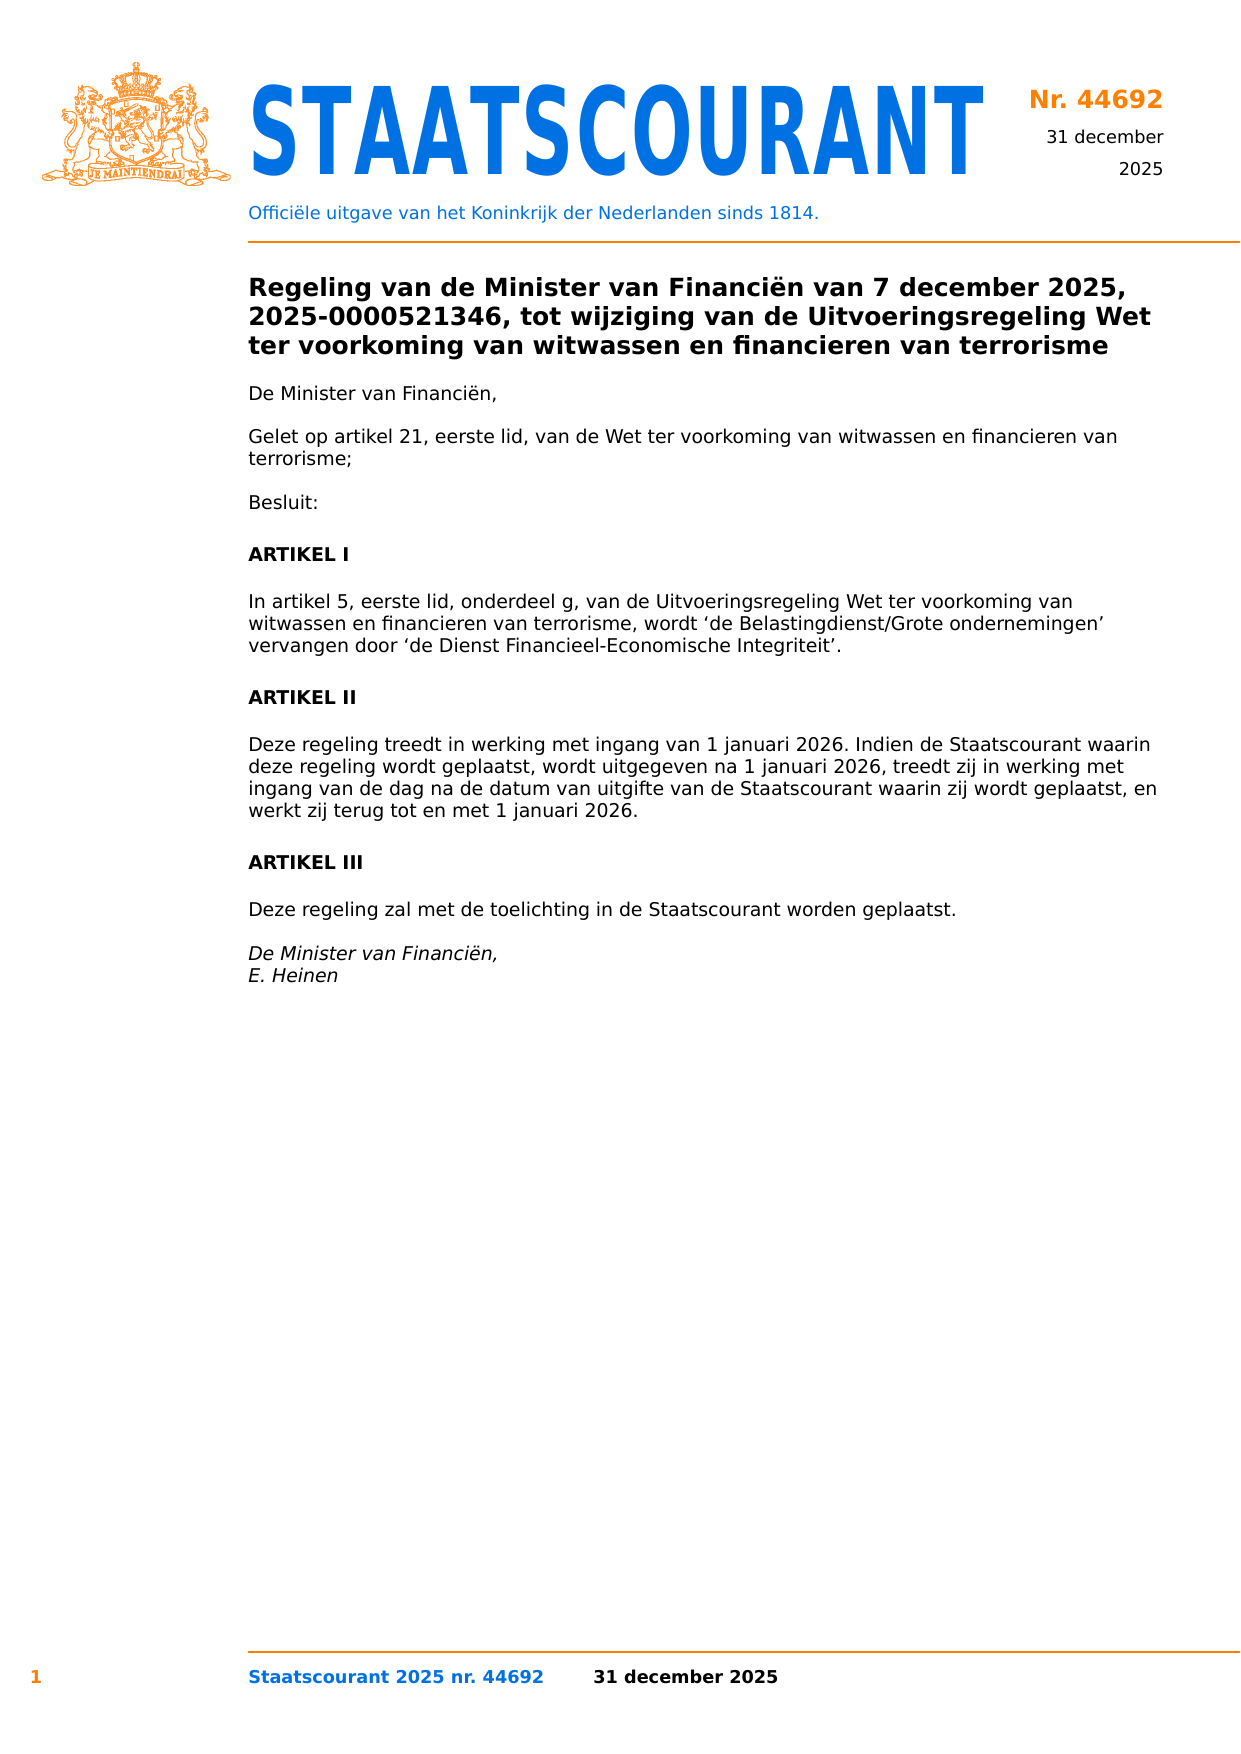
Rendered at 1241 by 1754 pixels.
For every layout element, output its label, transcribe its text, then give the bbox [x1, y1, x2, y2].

picture [41, 62, 231, 186]
text De Minister van Financiën, [248, 382, 1163, 404]
table_header [25, 62, 248, 241]
subtitle ARTIKEL II [248, 687, 1163, 709]
text Besluit: [248, 492, 1163, 514]
table_header STAATSCOURANT [248, 62, 998, 203]
text Deze regeling treedt in werking met ingang van 1 januari 2026. Indien de Staatscourant waarin deze regeling wordt geplaatst, wordt uitgegeven na 1 januari 2026, treedt zij in werking met ingang van de dag na de datum van uitgifte van de Staatscourant waarin zij wordt geplaatst, en werkt zij terug tot en met 1 januari 2026. [248, 734, 1163, 822]
text Gelet op artikel 21, eerste lid, van de Wet ter voorkoming van witwassen en financieren van terrorisme; [248, 426, 1163, 470]
text In artikel 5, eerste lid, onderdeel g, van de Uitvoeringsregeling Wet ter voorkoming van witwassen en financieren van terrorisme, wordt ‘de Belastingdienst/Grote ondernemingen’ vervangen door ‘de Dienst Financieel-Economische Integriteit’. [248, 591, 1163, 657]
table_cell 2025 [998, 153, 1240, 203]
table_cell Officiële uitgave van het Koninkrijk der Nederlanden sinds 1814. [248, 203, 1240, 241]
subtitle Regeling van de Minister van Financiën van 7 december 2025, 2025-0000521346, tot wijziging van de Uitvoeringsregeling Wet ter voorkoming van witwassen en financieren van terrorisme [248, 273, 1163, 361]
text De Minister van Financiën, E. Heinen [248, 943, 1163, 987]
table_header Nr. 44692 [998, 62, 1240, 121]
subtitle ARTIKEL III [248, 852, 1163, 874]
table_cell 31 december [998, 121, 1240, 153]
text Deze regeling zal met de toelichting in de Staatscourant worden geplaatst. [248, 899, 1163, 921]
subtitle ARTIKEL I [248, 544, 1163, 566]
